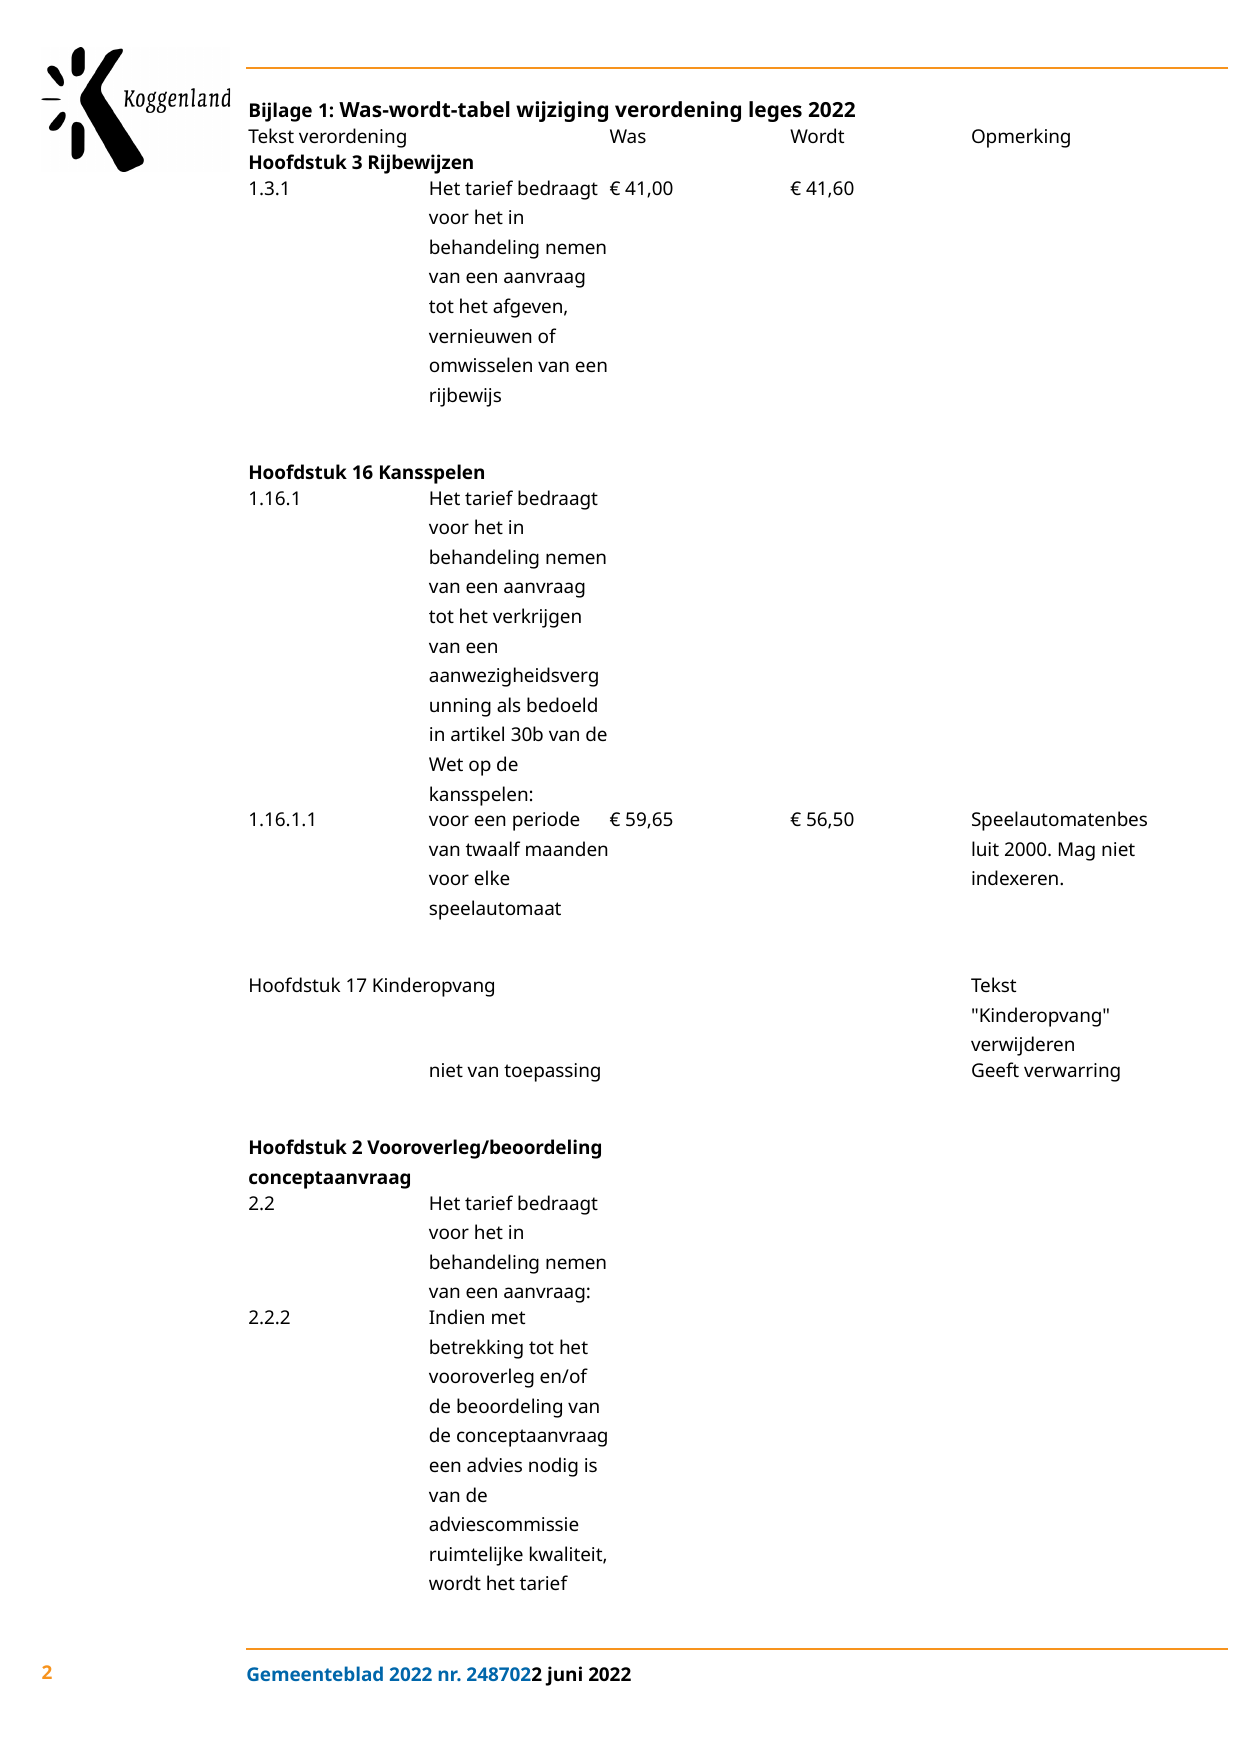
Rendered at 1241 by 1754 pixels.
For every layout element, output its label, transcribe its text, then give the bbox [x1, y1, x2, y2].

table_cell 2.2.2 [248, 1304, 429, 1596]
table_cell [971, 485, 1152, 806]
table_cell [971, 175, 1152, 408]
table_cell Hoofdstuk 16 Kansspelen [248, 459, 609, 485]
table_cell [971, 921, 1152, 947]
table_header Wordt [790, 124, 971, 149]
table_cell 1.16.1 [248, 485, 429, 806]
text Bijlage 1: Was-wordt-tabel wijziging verordening leges 2022 [248, 95, 1152, 123]
table_cell [609, 947, 790, 972]
table_cell 1.16.1.1 [248, 806, 429, 921]
table_cell [971, 1083, 1152, 1109]
table_cell € 41,00 [609, 175, 790, 408]
table_cell [790, 973, 971, 1057]
table_cell Hoofdstuk 2 Vooroverleg/beoordeling conceptaanvraag [248, 1135, 609, 1190]
table_cell [790, 408, 971, 433]
table_cell [609, 149, 790, 175]
table_cell [609, 1190, 790, 1304]
table_cell [429, 408, 609, 433]
table_cell [609, 1083, 790, 1109]
table_cell [429, 921, 609, 947]
table_cell [248, 434, 429, 459]
table_cell [248, 1083, 429, 1109]
table_cell [971, 1109, 1152, 1134]
table_cell Hoofdstuk 3 Rijbewijzen [248, 149, 609, 175]
table_cell [790, 1083, 971, 1109]
table_cell [609, 1057, 790, 1083]
table_cell [790, 1190, 971, 1304]
table_cell [790, 459, 971, 485]
table_header Was [609, 124, 790, 149]
table_cell [248, 1109, 429, 1134]
table_cell [429, 1083, 609, 1109]
table_cell Het tarief bedraagt voor het in behandeling nemen van een aanvraag tot het verkrijgen van een aanwezigheidsvergunning als bedoeld in artikel 30b van de Wet op de kansspelen: [429, 485, 609, 806]
table_cell [971, 947, 1152, 972]
table_cell [609, 921, 790, 947]
table_cell [609, 459, 790, 485]
table_cell € 41,60 [790, 175, 971, 408]
table_cell [790, 485, 971, 806]
table_cell [971, 1190, 1152, 1304]
table_cell [429, 947, 609, 972]
table_cell [971, 1304, 1152, 1596]
table_cell [248, 947, 429, 972]
table_cell [248, 408, 429, 433]
table_header Tekst verordening [248, 124, 609, 149]
table_cell Indien met betrekking tot het vooroverleg en/of de beoordeling van de conceptaanvraag een advies nodig is van de adviescommissie ruimtelijke kwaliteit, wordt het tarief [429, 1304, 609, 1596]
table_cell € 59,65 [609, 806, 790, 921]
table_cell Tekst "Kinderopvang" verwijderen [971, 973, 1152, 1057]
table_cell [971, 408, 1152, 433]
table_cell [971, 434, 1152, 459]
table_cell [790, 1304, 971, 1596]
table_cell [971, 459, 1152, 485]
table_cell voor een periode van twaalf maanden voor elke speelautomaat [429, 806, 609, 921]
table_cell [429, 434, 609, 459]
table_cell [609, 1109, 790, 1134]
table_cell [790, 1135, 971, 1190]
table_cell Het tarief bedraagt voor het in behandeling nemen van een aanvraag tot het afgeven, vernieuwen of omwisselen van een rijbewijs [429, 175, 609, 408]
table_cell [609, 408, 790, 433]
table_cell 1.3.1 [248, 175, 429, 408]
table_cell [609, 973, 790, 1057]
table_cell [790, 434, 971, 459]
table_cell niet van toepassing [429, 1057, 609, 1083]
table_cell € 56,50 [790, 806, 971, 921]
table_cell [609, 1304, 790, 1596]
table_cell [429, 1109, 609, 1134]
table_cell [248, 1057, 429, 1083]
table_cell 2.2 [248, 1190, 429, 1304]
table_cell [609, 485, 790, 806]
table_cell Geeft verwarring [971, 1057, 1152, 1083]
table_cell Hoofdstuk 17 Kinderopvang [248, 973, 609, 1057]
table_cell [609, 434, 790, 459]
table_cell [790, 921, 971, 947]
table_cell [790, 1057, 971, 1083]
table_cell [790, 149, 971, 175]
table_cell [609, 1135, 790, 1190]
table_cell [790, 947, 971, 972]
table_cell [790, 1109, 971, 1134]
picture [41, 47, 231, 172]
table_cell [971, 1135, 1152, 1190]
table_cell [971, 149, 1152, 175]
table_cell [248, 921, 429, 947]
table_header Opmerking [971, 124, 1152, 149]
table_cell Het tarief bedraagt voor het in behandeling nemen van een aanvraag: [429, 1190, 609, 1304]
table_cell Speelautomatenbesluit 2000. Mag niet indexeren. [971, 806, 1152, 921]
